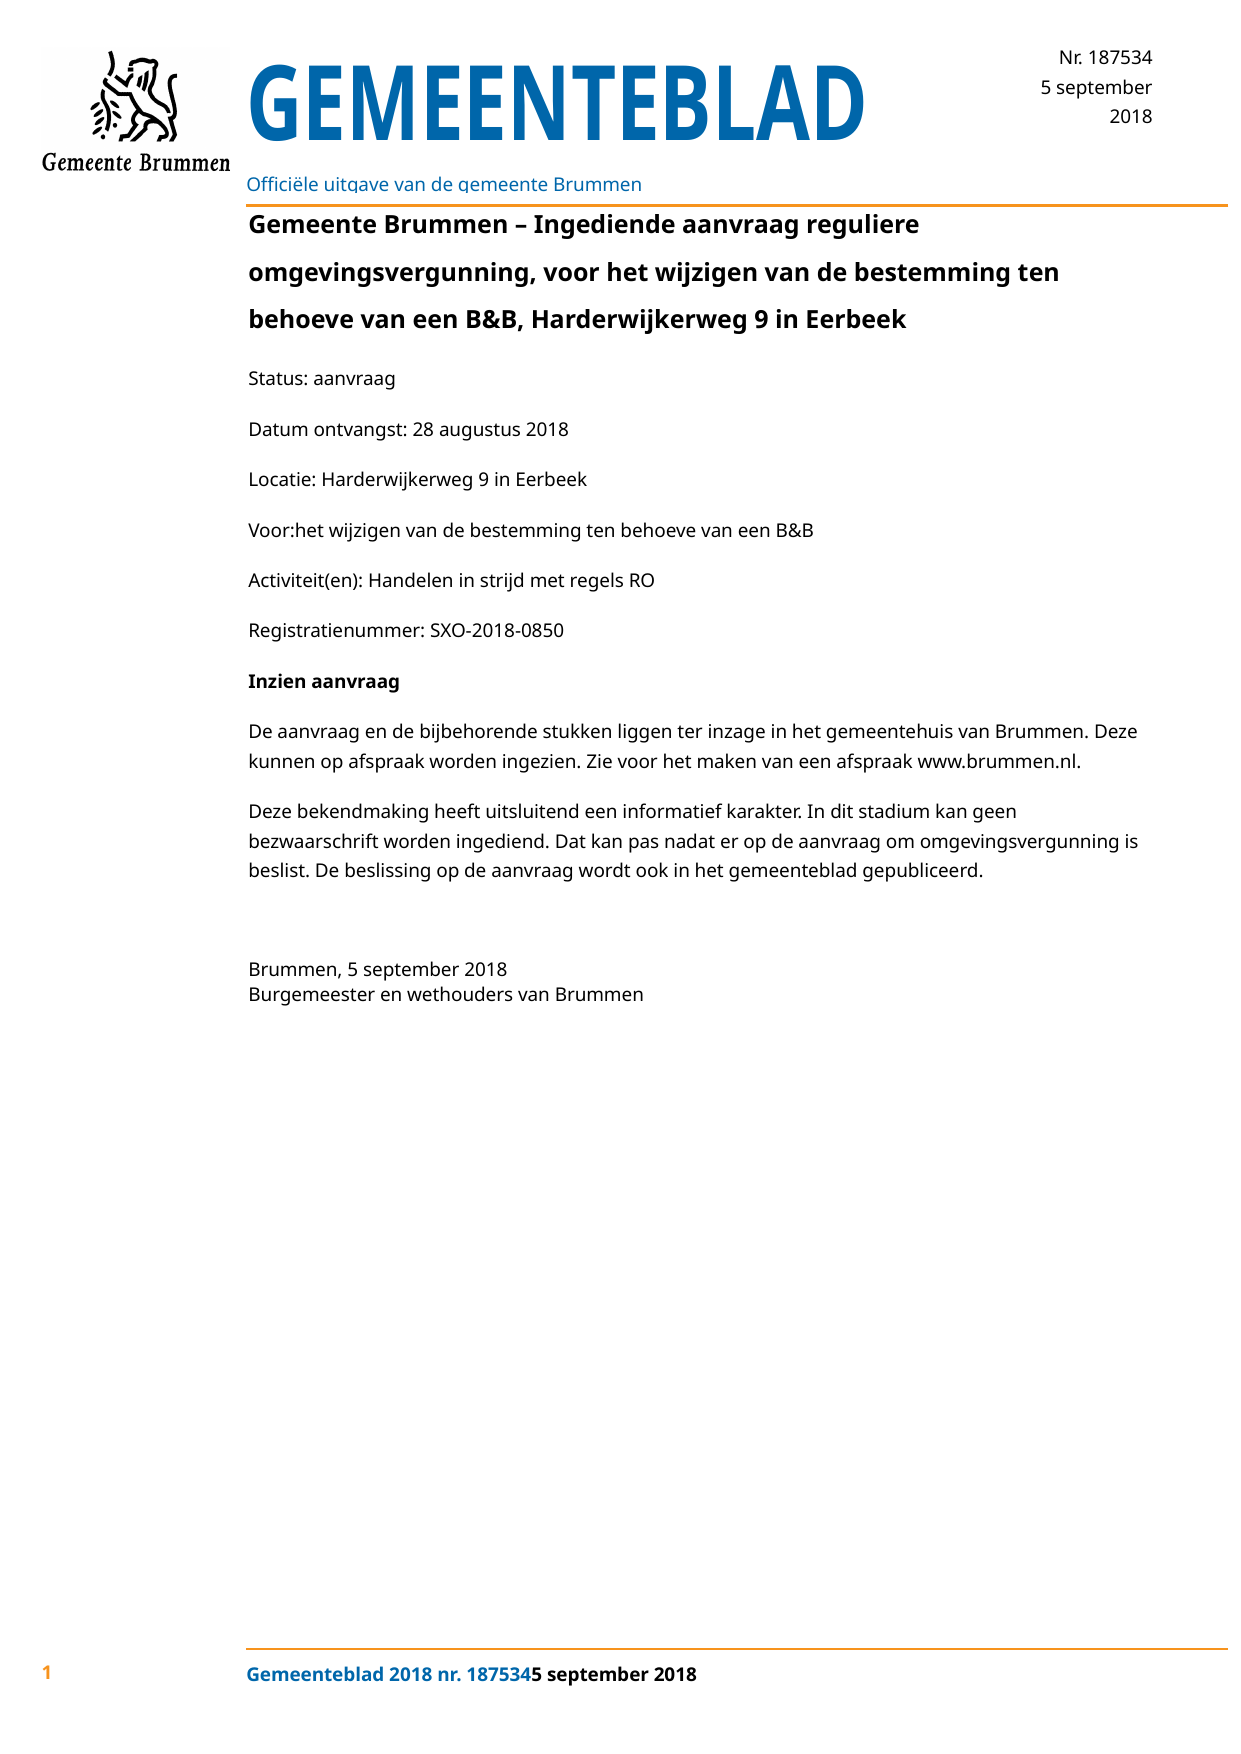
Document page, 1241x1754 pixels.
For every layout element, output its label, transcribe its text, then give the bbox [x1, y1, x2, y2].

text Deze bekendmaking heeft uitsluitend een informatief karakter. In dit stadium kan geen bezwaarschrift worden ingediend. Dat kan pas nadat er op de aanvraag om omgevingsvergunning is beslist. De beslissing op de aanvraag wordt ook in het gemeenteblad gepubliceerd. [248, 798, 1152, 883]
text Status: aanvraag [248, 366, 1152, 391]
text Locatie: Harderwijkerweg 9 in Eerbeek [248, 466, 1152, 492]
text Datum ontvangst: 28 augustus 2018 [248, 416, 1152, 442]
text Burgemeester en wethouders van Brummen [248, 982, 1152, 1007]
picture [41, 47, 231, 172]
text Voor:het wijzigen van de bestemming ten behoeve van een B&B [248, 517, 1152, 542]
text Brummen, 5 september 2018 [248, 956, 1152, 982]
text Activiteit(en): Handelen in strijd met regels RO [248, 567, 1152, 593]
text De aanvraag en de bijbehorende stukken liggen ter inzage in het gemeentehuis van Brummen. Deze kunnen op afspraak worden ingezien. Zie voor het maken van een afspraak www.brummen.nl. [248, 718, 1152, 774]
text Registratienummer: SXO-2018-0850 [248, 618, 1152, 643]
text Gemeente Brummen – Ingediende aanvraag reguliere omgevingsvergunning, voor het wijzigen van de bestemming ten behoeve van een B&B, Harderwijkerweg 9 in Eerbeek [248, 207, 1152, 336]
text Inzien aanvraag [248, 668, 1152, 694]
